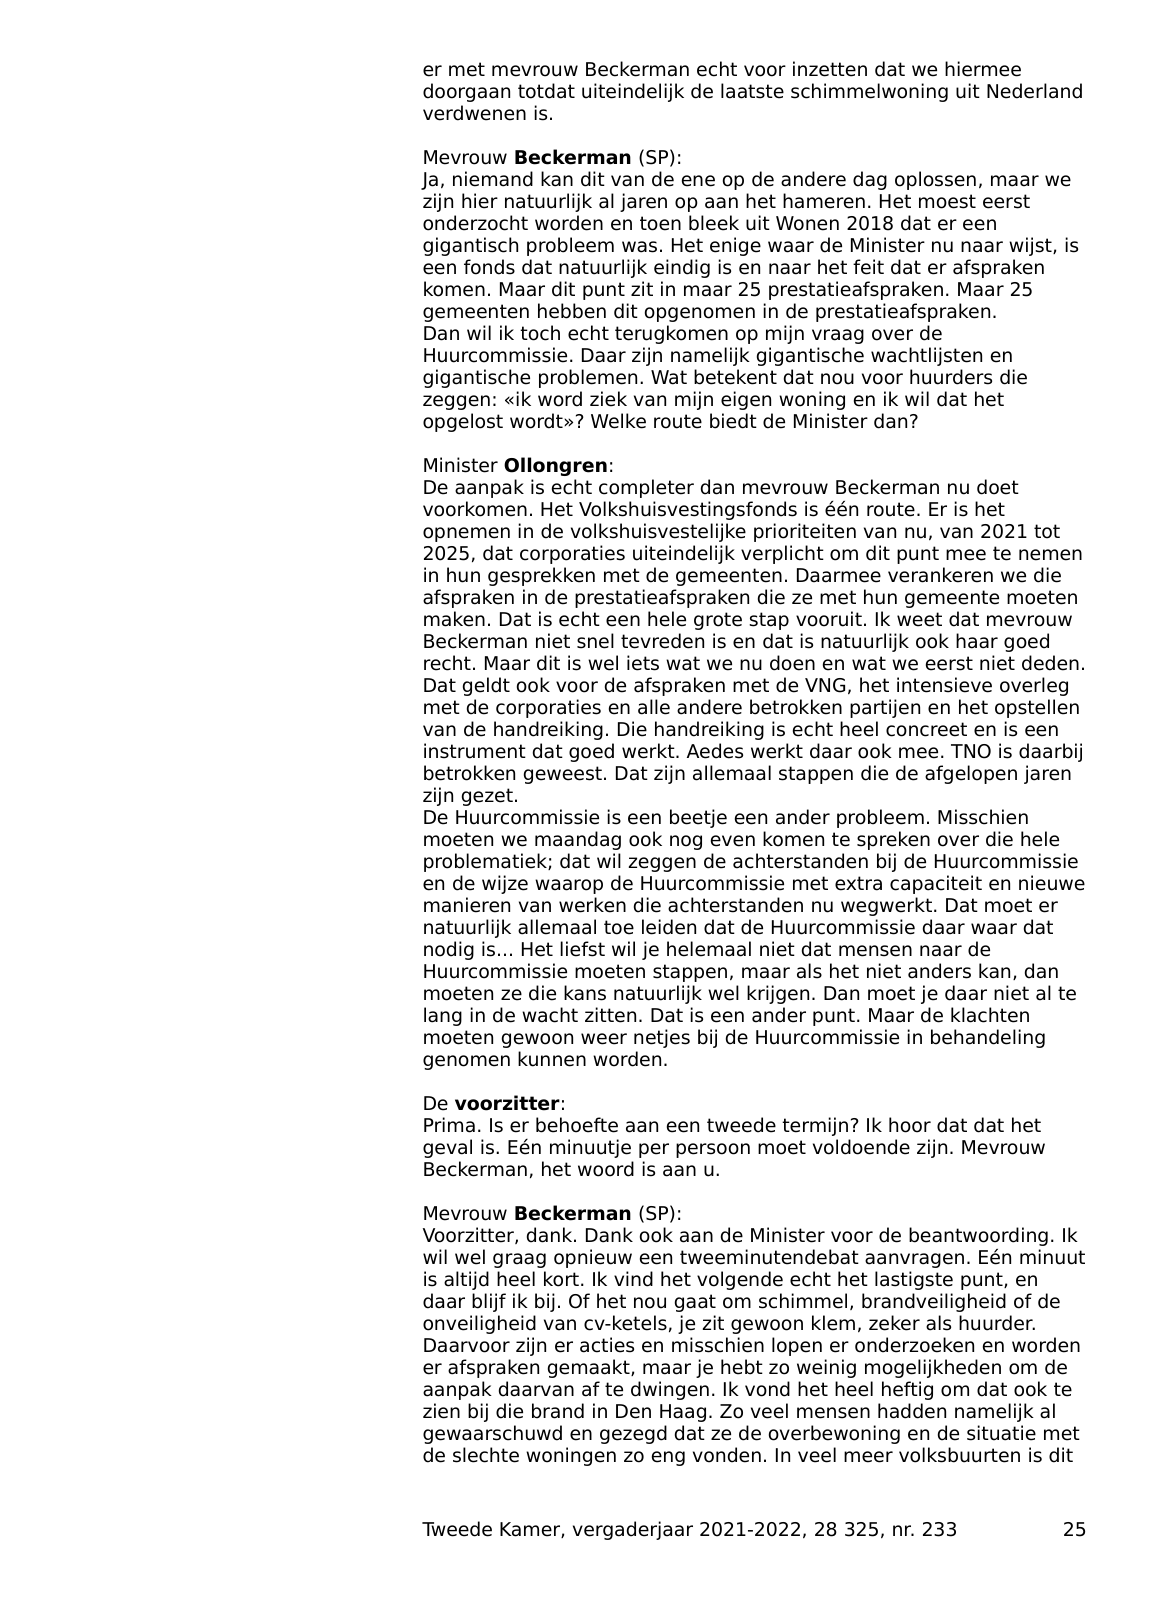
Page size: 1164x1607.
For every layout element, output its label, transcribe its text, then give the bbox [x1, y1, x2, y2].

text Ja, niemand kan dit van de ene op de andere dag oplossen, maar we zijn hier natuurlijk al jaren op aan het hameren. Het moest eerst onderzocht worden en toen bleek uit Wonen 2018 dat er een gigantisch probleem was. Het enige waar de Minister nu naar wijst, is een fonds dat natuurlijk eindig is en naar het feit dat er afspraken komen. Maar dit punt zit in maar 25 prestatieafspraken. Maar 25 gemeenten hebben dit opgenomen in de prestatieafspraken. [422, 169, 1087, 323]
text Prima. Is er behoefte aan een tweede termijn? Ik hoor dat dat het geval is. Eén minuutje per persoon moet voldoende zijn. Mevrouw Beckerman, het woord is aan u. [422, 1115, 1087, 1181]
text De aanpak is echt completer dan mevrouw Beckerman nu doet voorkomen. Het Volkshuisvestingsfonds is één route. Er is het opnemen in de volkshuisvestelijke prioriteiten van nu, van 2021 tot 2025, dat corporaties uiteindelijk verplicht om dit punt mee te nemen in hun gesprekken met de gemeenten. Daarmee verankeren we die afspraken in de prestatieafspraken die ze met hun gemeente moeten maken. Dat is echt een hele grote stap vooruit. Ik weet dat mevrouw Beckerman niet snel tevreden is en dat is natuurlijk ook haar goed recht. Maar dit is wel iets wat we nu doen en wat we eerst niet deden. Dat geldt ook voor de afspraken met de VNG, het intensieve overleg met de corporaties en alle andere betrokken partijen en het opstellen van de handreiking. Die handreiking is echt heel concreet en is een instrument dat goed werkt. Aedes werkt daar ook mee. TNO is daarbij betrokken geweest. Dat zijn allemaal stappen die de afgelopen jaren zijn gezet. [422, 477, 1087, 807]
text Mevrouw Beckerman (SP): [422, 1203, 1087, 1225]
text De voorzitter: [422, 1093, 1087, 1115]
text Mevrouw Beckerman (SP): [422, 147, 1087, 169]
text Minister Ollongren: [422, 455, 1087, 477]
text Dan wil ik toch echt terugkomen op mijn vraag over de Huurcommissie. Daar zijn namelijk gigantische wachtlijsten en gigantische problemen. Wat betekent dat nou voor huurders die zeggen: «ik word ziek van mijn eigen woning en ik wil dat het opgelost wordt»? Welke route biedt de Minister dan? [422, 323, 1087, 433]
text er met mevrouw Beckerman echt voor inzetten dat we hiermee doorgaan totdat uiteindelijk de laatste schimmelwoning uit Nederland verdwenen is. [422, 59, 1087, 125]
text Voorzitter, dank. Dank ook aan de Minister voor de beantwoording. Ik wil wel graag opnieuw een tweeminutendebat aanvragen. Eén minuut is altijd heel kort. Ik vind het volgende echt het lastigste punt, en daar blijf ik bij. Of het nou gaat om schimmel, brandveiligheid of de onveiligheid van cv-ketels, je zit gewoon klem, zeker als huurder. Daarvoor zijn er acties en misschien lopen er onderzoeken en worden er afspraken gemaakt, maar je hebt zo weinig mogelijkheden om de aanpak daarvan af te dwingen. Ik vond het heel heftig om dat ook te zien bij die brand in Den Haag. Zo veel mensen hadden namelijk al gewaarschuwd en gezegd dat ze de overbewoning en de situatie met de slechte woningen zo eng vonden. In veel meer volksbuurten is dit [422, 1225, 1087, 1467]
text De Huurcommissie is een beetje een ander probleem. Misschien moeten we maandag ook nog even komen te spreken over die hele problematiek; dat wil zeggen de achterstanden bij de Huurcommissie en de wijze waarop de Huurcommissie met extra capaciteit en nieuwe manieren van werken die achterstanden nu wegwerkt. Dat moet er natuurlijk allemaal toe leiden dat de Huurcommissie daar waar dat nodig is... Het liefst wil je helemaal niet dat mensen naar de Huurcommissie moeten stappen, maar als het niet anders kan, dan moeten ze die kans natuurlijk wel krijgen. Dan moet je daar niet al te lang in de wacht zitten. Dat is een ander punt. Maar de klachten moeten gewoon weer netjes bij de Huurcommissie in behandeling genomen kunnen worden. [422, 807, 1087, 1071]
